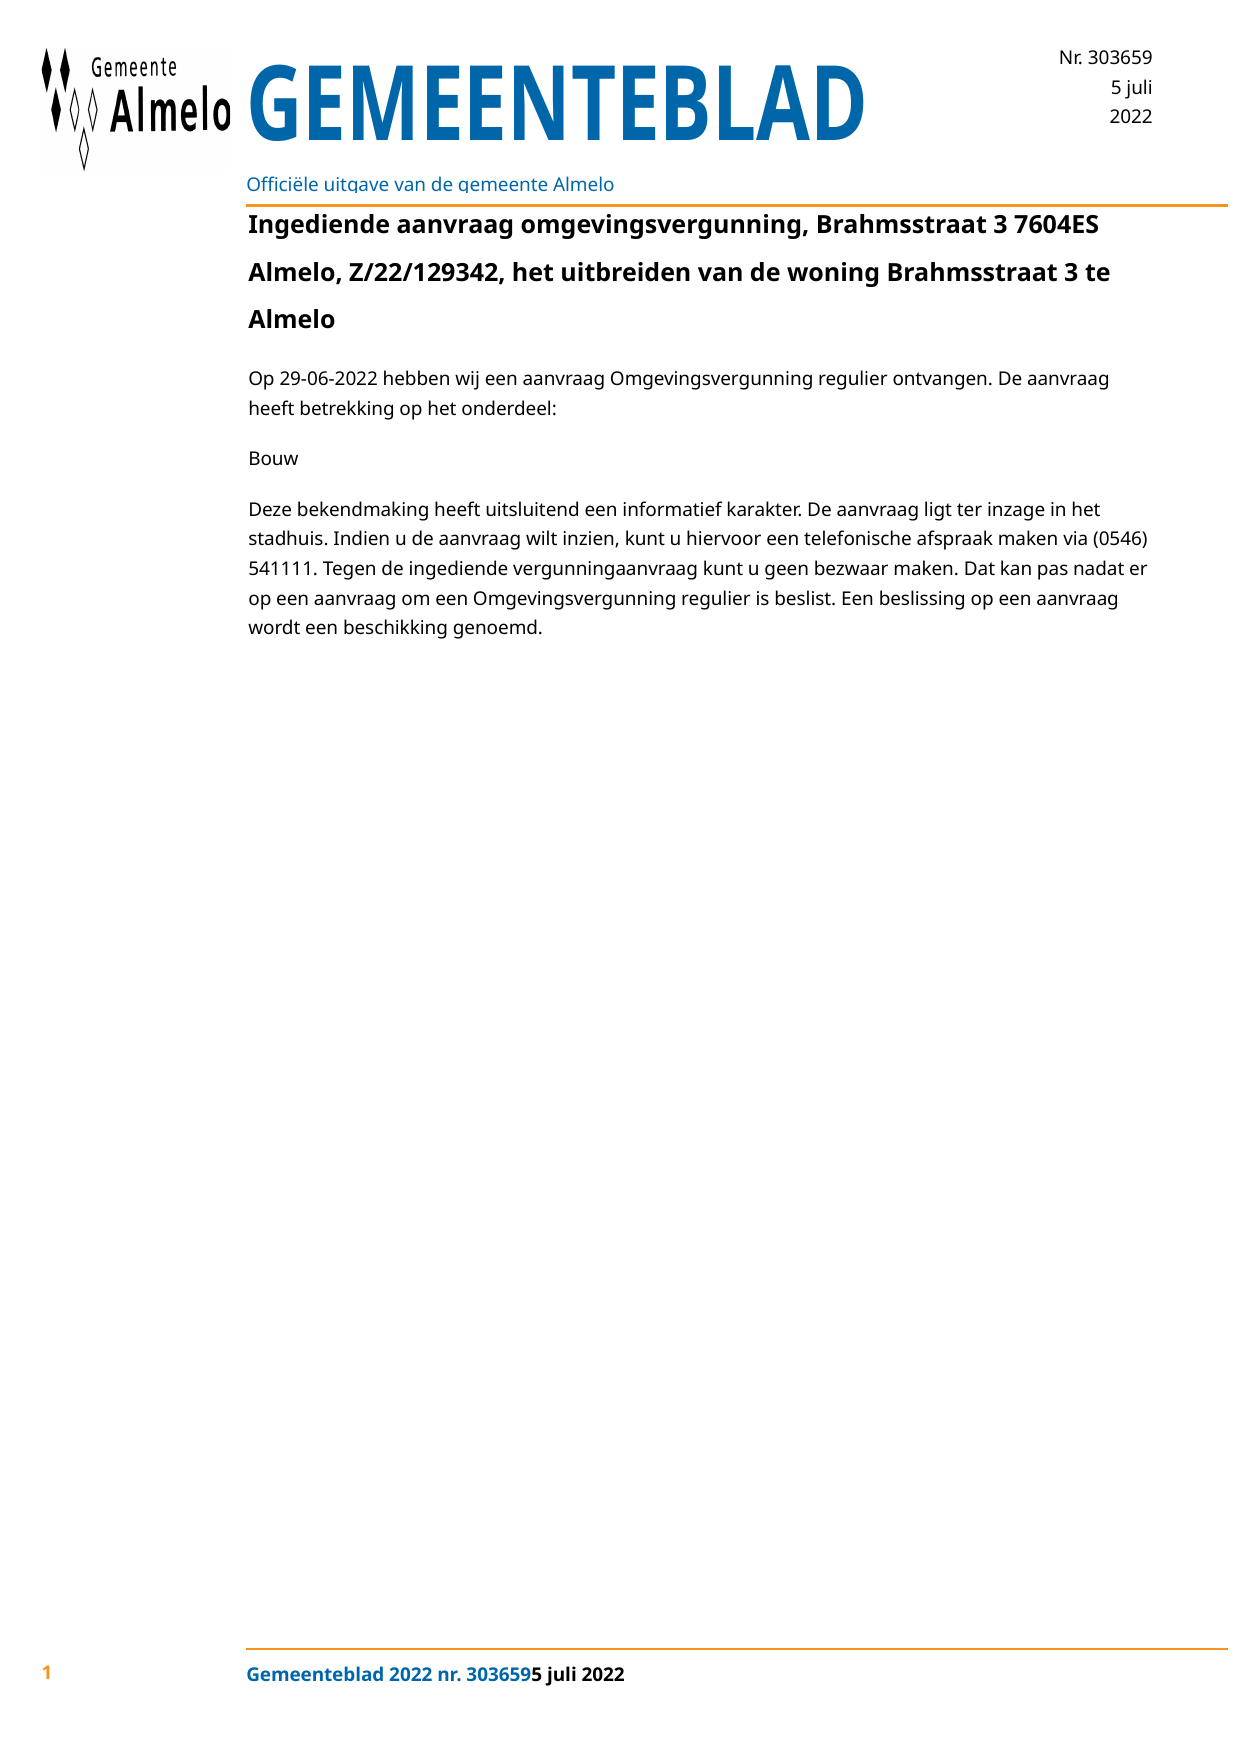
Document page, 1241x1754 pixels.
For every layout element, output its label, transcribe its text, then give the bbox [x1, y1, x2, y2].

picture [41, 47, 231, 172]
text Deze bekendmaking heeft uitsluitend een informatief karakter. De aanvraag ligt ter inzage in het stadhuis. Indien u de aanvraag wilt inzien, kunt u hiervoor een telefonische afspraak maken via (0546) 541111. Tegen de ingediende vergunningaanvraag kunt u geen bezwaar maken. Dat kan pas nadat er op een aanvraag om een Omgevingsvergunning regulier is beslist. Een beslissing op een aanvraag wordt een beschikking genoemd. [248, 496, 1152, 640]
text Bouw [248, 446, 1152, 471]
text Op 29-06-2022 hebben wij een aanvraag Omgevingsvergunning regulier ontvangen. De aanvraag heeft betrekking op het onderdeel: [248, 366, 1152, 421]
text Ingediende aanvraag omgevingsvergunning, Brahmsstraat 3 7604ES Almelo, Z/22/129342, het uitbreiden van de woning Brahmsstraat 3 te Almelo [248, 207, 1152, 336]
